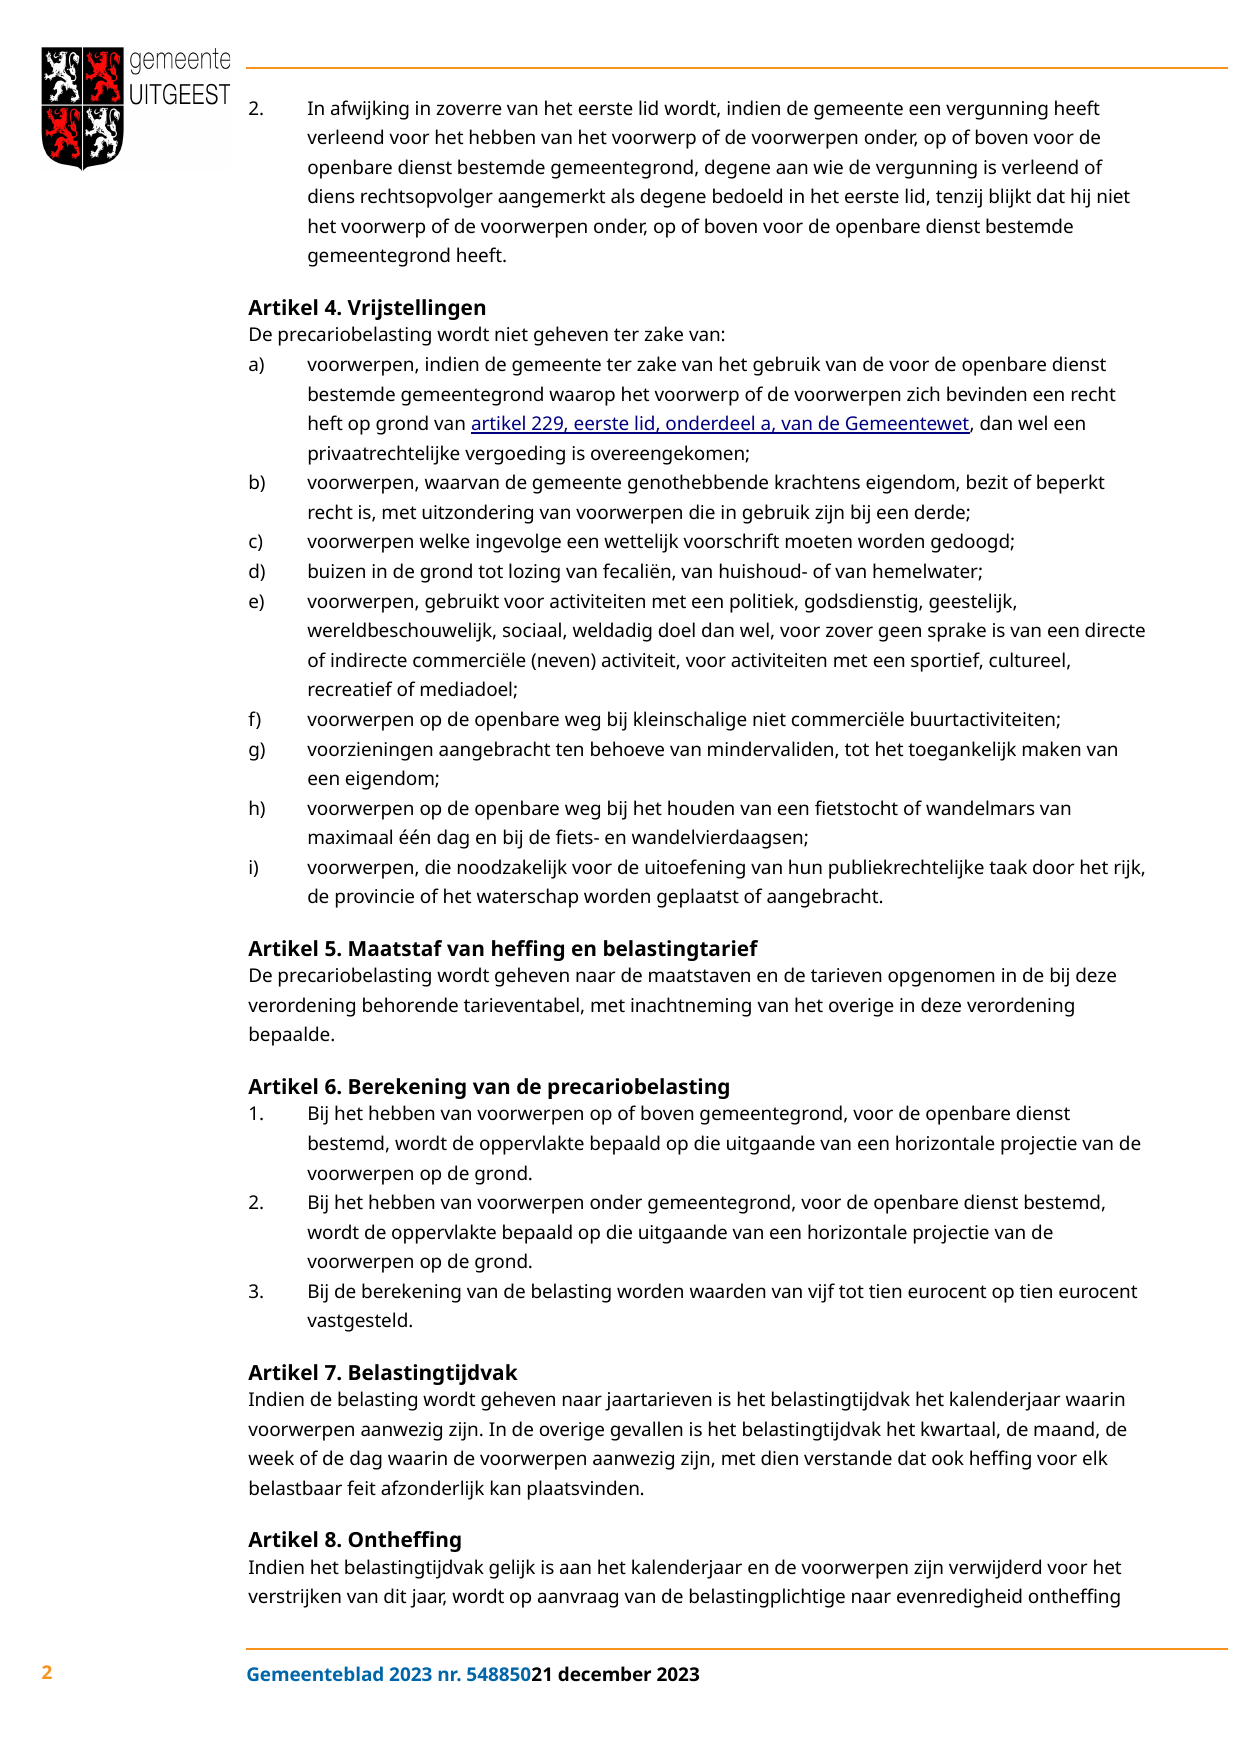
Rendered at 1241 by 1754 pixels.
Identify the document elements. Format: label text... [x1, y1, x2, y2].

list Bij het hebben van voorwerpen op of boven gemeentegrond, voor de openbare dienst bestemd, wordt de oppervlakte bepaald op die uitgaande van een horizontale projectie van de voorwerpen op de grond. [248, 1101, 1152, 1185]
list voorwerpen, indien de gemeente ter zake van het gebruik van de voor de openbare dienst bestemde gemeentegrond waarop het voorwerp of de voorwerpen zich bevinden een recht heft op grond van artikel 229, eerste lid, onderdeel a, van de Gemeentewet, dan wel een privaatrechtelijke vergoeding is overeengekomen; [248, 351, 1152, 466]
list voorzieningen aangebracht ten behoeve van mindervaliden, tot het toegankelijk maken van een eigendom; [248, 736, 1152, 791]
text Artikel 5. Maatstaf van heffing en belastingtarief [248, 934, 1152, 962]
list voorwerpen op de openbare weg bij het houden van een fietstocht of wandelmars van maximaal één dag en bij de fiets- en wandelvierdaagsen; [248, 795, 1152, 850]
text De precariobelasting wordt niet geheven ter zake van: [248, 322, 1152, 347]
list voorwerpen, die noodzakelijk voor de uitoefening van hun publiekrechtelijke taak door het rijk, de provincie of het waterschap worden geplaatst of aangebracht. [248, 854, 1152, 909]
list voorwerpen, gebruikt voor activiteiten met een politiek, godsdienstig, geestelijk, wereldbeschouwelijk, sociaal, weldadig doel dan wel, voor zover geen sprake is van een directe of indirecte commerciële (neven) activiteit, voor activiteiten met een sportief, cultureel, recreatief of mediadoel; [248, 588, 1152, 702]
text Indien het belastingtijdvak gelijk is aan het kalenderjaar en de voorwerpen zijn verwijderd voor het verstrijken van dit jaar, wordt op aanvraag van de belastingplichtige naar evenredigheid ontheffing [248, 1554, 1152, 1609]
list Bij het hebben van voorwerpen onder gemeentegrond, voor de openbare dienst bestemd, wordt de oppervlakte bepaald op die uitgaande van een horizontale projectie van de voorwerpen op de grond. [248, 1189, 1152, 1274]
text De precariobelasting wordt geheven naar de maatstaven en de tarieven opgenomen in de bij deze verordening behorende tarieventabel, met inachtneming van het overige in deze verordening bepaalde. [248, 962, 1152, 1047]
text Artikel 8. Ontheffing [248, 1526, 1152, 1554]
picture [41, 47, 231, 172]
list In afwijking in zoverre van het eerste lid wordt, indien de gemeente een vergunning heeft verleend voor het hebben van het voorwerp of de voorwerpen onder, op of boven voor de openbare dienst bestemde gemeentegrond, degene aan wie de vergunning is verleend of diens rechtsopvolger aangemerkt als degene bedoeld in het eerste lid, tenzij blijkt dat hij niet het voorwerp of de voorwerpen onder, op of boven voor de openbare dienst bestemde gemeentegrond heeft. [248, 95, 1152, 268]
text Artikel 4. Vrijstellingen [248, 293, 1152, 322]
list voorwerpen op de openbare weg bij kleinschalige niet commerciële buurtactiviteiten; [248, 706, 1152, 732]
list Bij de berekening van de belasting worden waarden van vijf tot tien eurocent op tien eurocent vastgesteld. [248, 1278, 1152, 1333]
text Artikel 7. Belastingtijdvak [248, 1358, 1152, 1386]
text Artikel 6. Berekening van de precariobelasting [248, 1072, 1152, 1101]
list voorwerpen welke ingevolge een wettelijk voorschrift moeten worden gedoogd; [248, 529, 1152, 554]
list buizen in de grond tot lozing van fecaliën, van huishoud- of van hemelwater; [248, 558, 1152, 584]
text Indien de belasting wordt geheven naar jaartarieven is het belastingtijdvak het kalenderjaar waarin voorwerpen aanwezig zijn. In de overige gevallen is het belastingtijdvak het kwartaal, de maand, de week of de dag waarin de voorwerpen aanwezig zijn, met dien verstande dat ook heffing voor elk belastbaar feit afzonderlijk kan plaatsvinden. [248, 1386, 1152, 1501]
list voorwerpen, waarvan de gemeente genothebbende krachtens eigendom, bezit of beperkt recht is, met uitzondering van voorwerpen die in gebruik zijn bij een derde; [248, 469, 1152, 525]
